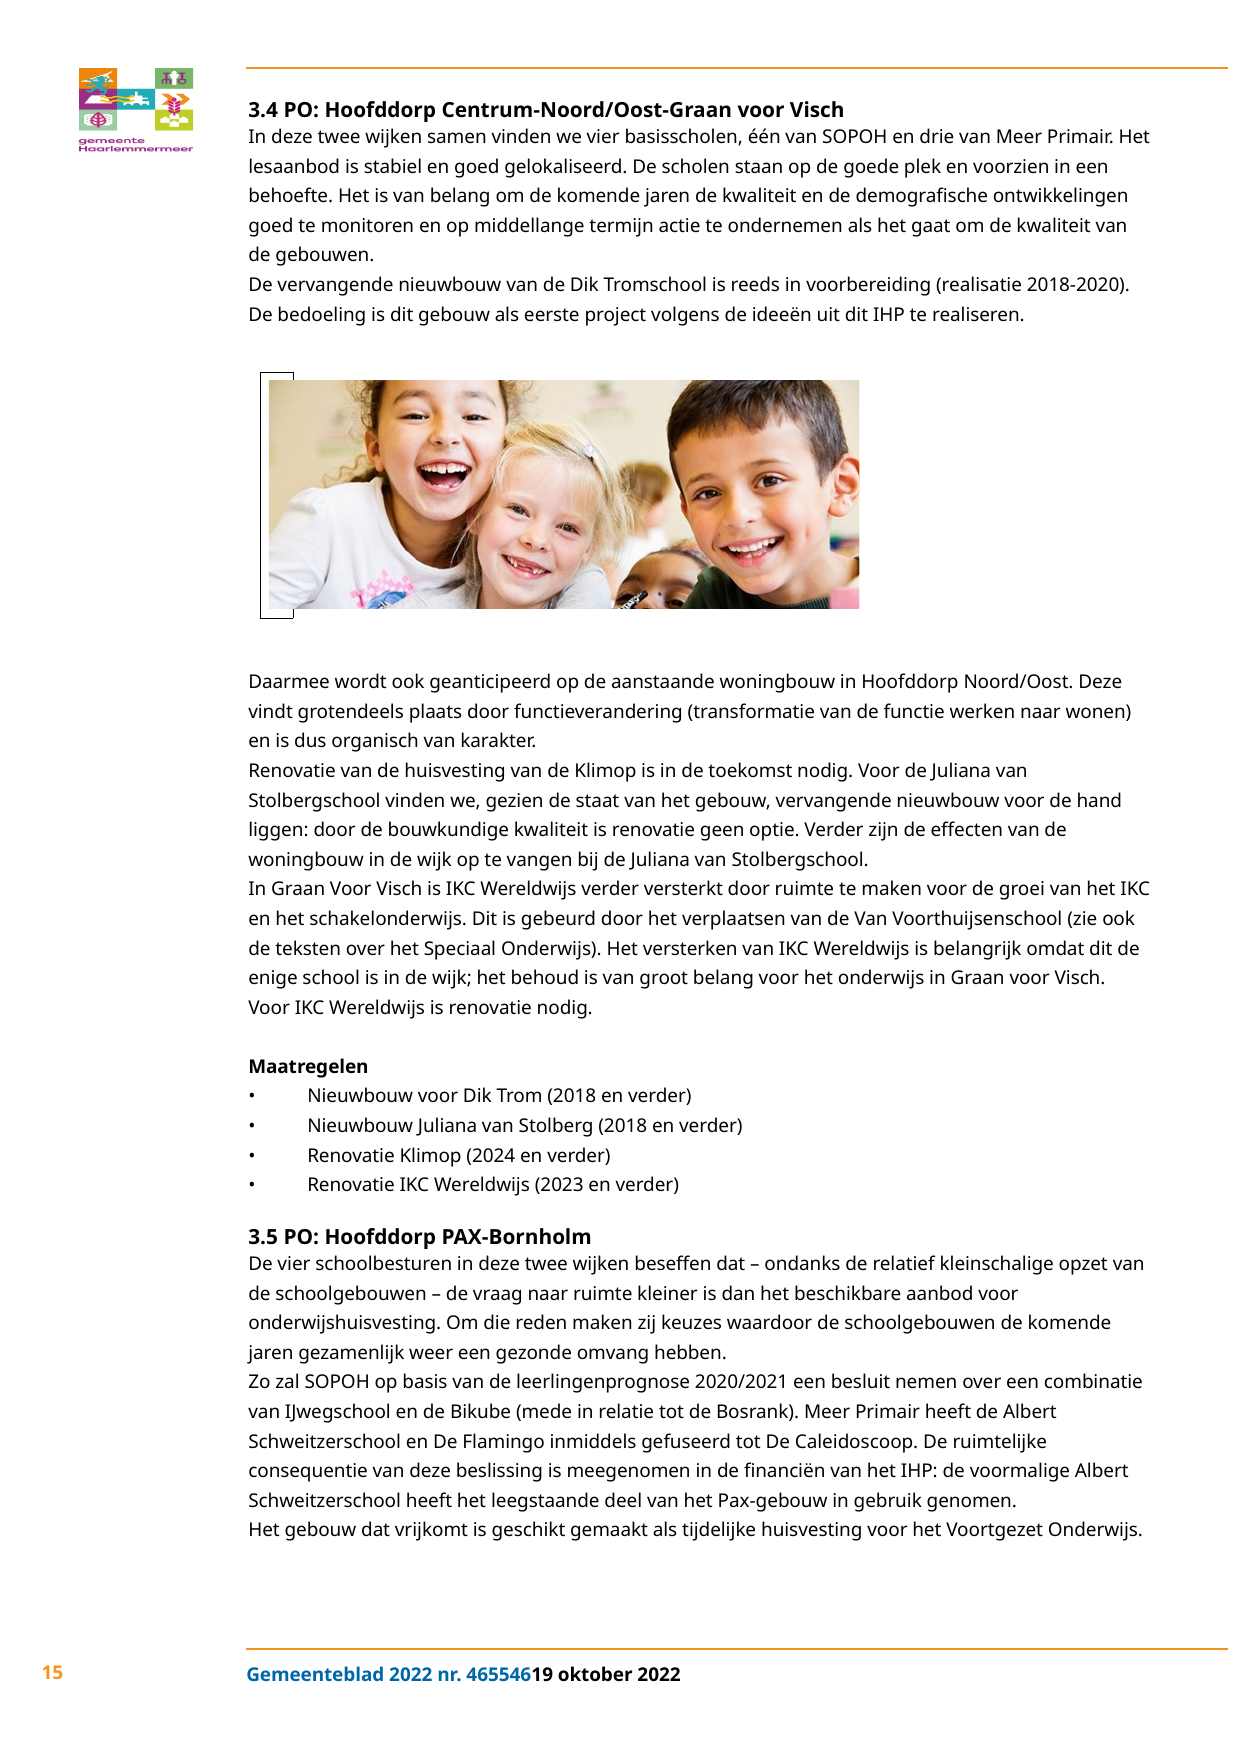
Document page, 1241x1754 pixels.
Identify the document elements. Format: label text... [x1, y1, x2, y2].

text Daarmee wordt ook geanticipeerd op de aanstaande woningbouw in Hoofddorp Noord/Oost. Deze vindt grotendeels plaats door functieverandering (transformatie van de functie werken naar wonen) en is dus organisch van karakter. [248, 668, 1152, 753]
picture [268, 380, 860, 609]
text Zo zal SOPOH op basis van de leerlingenprognose 2020/2021 een besluit nemen over een combinatie van IJwegschool en de Bikube (mede in relatie tot de Bosrank). Meer Primair heeft de Albert Schweitzerschool en De Flamingo inmiddels gefuseerd tot De Caleidoscoop. De ruimtelijke consequentie van deze beslissing is meegenomen in de financiën van het IHP: de voormalige Albert Schweitzerschool heeft het leegstaande deel van het Pax-gebouw in gebruik genomen. [248, 1369, 1152, 1513]
text Het gebouw dat vrijkomt is geschikt gemaakt als tijdelijke huisvesting voor het Voortgezet Onderwijs. [248, 1517, 1152, 1542]
picture [41, 47, 231, 172]
list Nieuwbouw voor Dik Trom (2018 en verder) [248, 1083, 1152, 1108]
text De vervangende nieuwbouw van de Dik Tromschool is reeds in voorbereiding (realisatie 2018-2020). De bedoeling is dit gebouw als eerste project volgens de ideeën uit dit IHP te realiseren. [248, 271, 1152, 326]
text In Graan Voor Visch is IKC Wereldwijs verder versterkt door ruimte te maken voor de groei van het IKC en het schakelonderwijs. Dit is gebeurd door het verplaatsen van de Van Voorthuijsenschool (zie ook de teksten over het Speciaal Onderwijs). Het versterken van IKC Wereldwijs is belangrijk omdat dit de enige school is in de wijk; het behoud is van groot belang voor het onderwijs in Graan voor Visch. Voor IKC Wereldwijs is renovatie nodig. [248, 876, 1152, 1020]
text De vier schoolbesturen in deze twee wijken beseffen dat – ondanks de relatief kleinschalige opzet van de schoolgebouwen – de vraag naar ruimte kleiner is dan het beschikbare aanbod voor onderwijshuisvesting. Om die reden maken zij keuzes waardoor de schoolgebouwen de komende jaren gezamenlijk weer een gezonde omvang hebben. [248, 1250, 1152, 1365]
text Maatregelen [248, 1053, 1152, 1079]
text 3.5 PO: Hoofddorp PAX-Bornholm [248, 1222, 1152, 1250]
list Nieuwbouw Juliana van Stolberg (2018 en verder) [248, 1112, 1152, 1138]
list Renovatie IKC Wereldwijs (2023 en verder) [248, 1171, 1152, 1197]
text 3.4 PO: Hoofddorp Centrum-Noord/Oost-Graan voor Visch [248, 95, 1152, 123]
text In deze twee wijken samen vinden we vier basisscholen, één van SOPOH en drie van Meer Primair. Het lesaanbod is stabiel en goed gelokaliseerd. De scholen staan op de goede plek en voorzien in een behoefte. Het is van belang om de komende jaren de kwaliteit en de demografische ontwikkelingen goed te monitoren en op middellange termijn actie te ondernemen als het gaat om de kwaliteit van de gebouwen. [248, 123, 1152, 267]
text Renovatie van de huisvesting van de Klimop is in de toekomst nodig. Voor de Juliana van Stolbergschool vinden we, gezien de staat van het gebouw, vervangende nieuwbouw voor de hand liggen: door de bouwkundige kwaliteit is renovatie geen optie. Verder zijn de effecten van de woningbouw in de wijk op te vangen bij de Juliana van Stolbergschool. [248, 757, 1152, 872]
list Renovatie Klimop (2024 en verder) [248, 1142, 1152, 1168]
